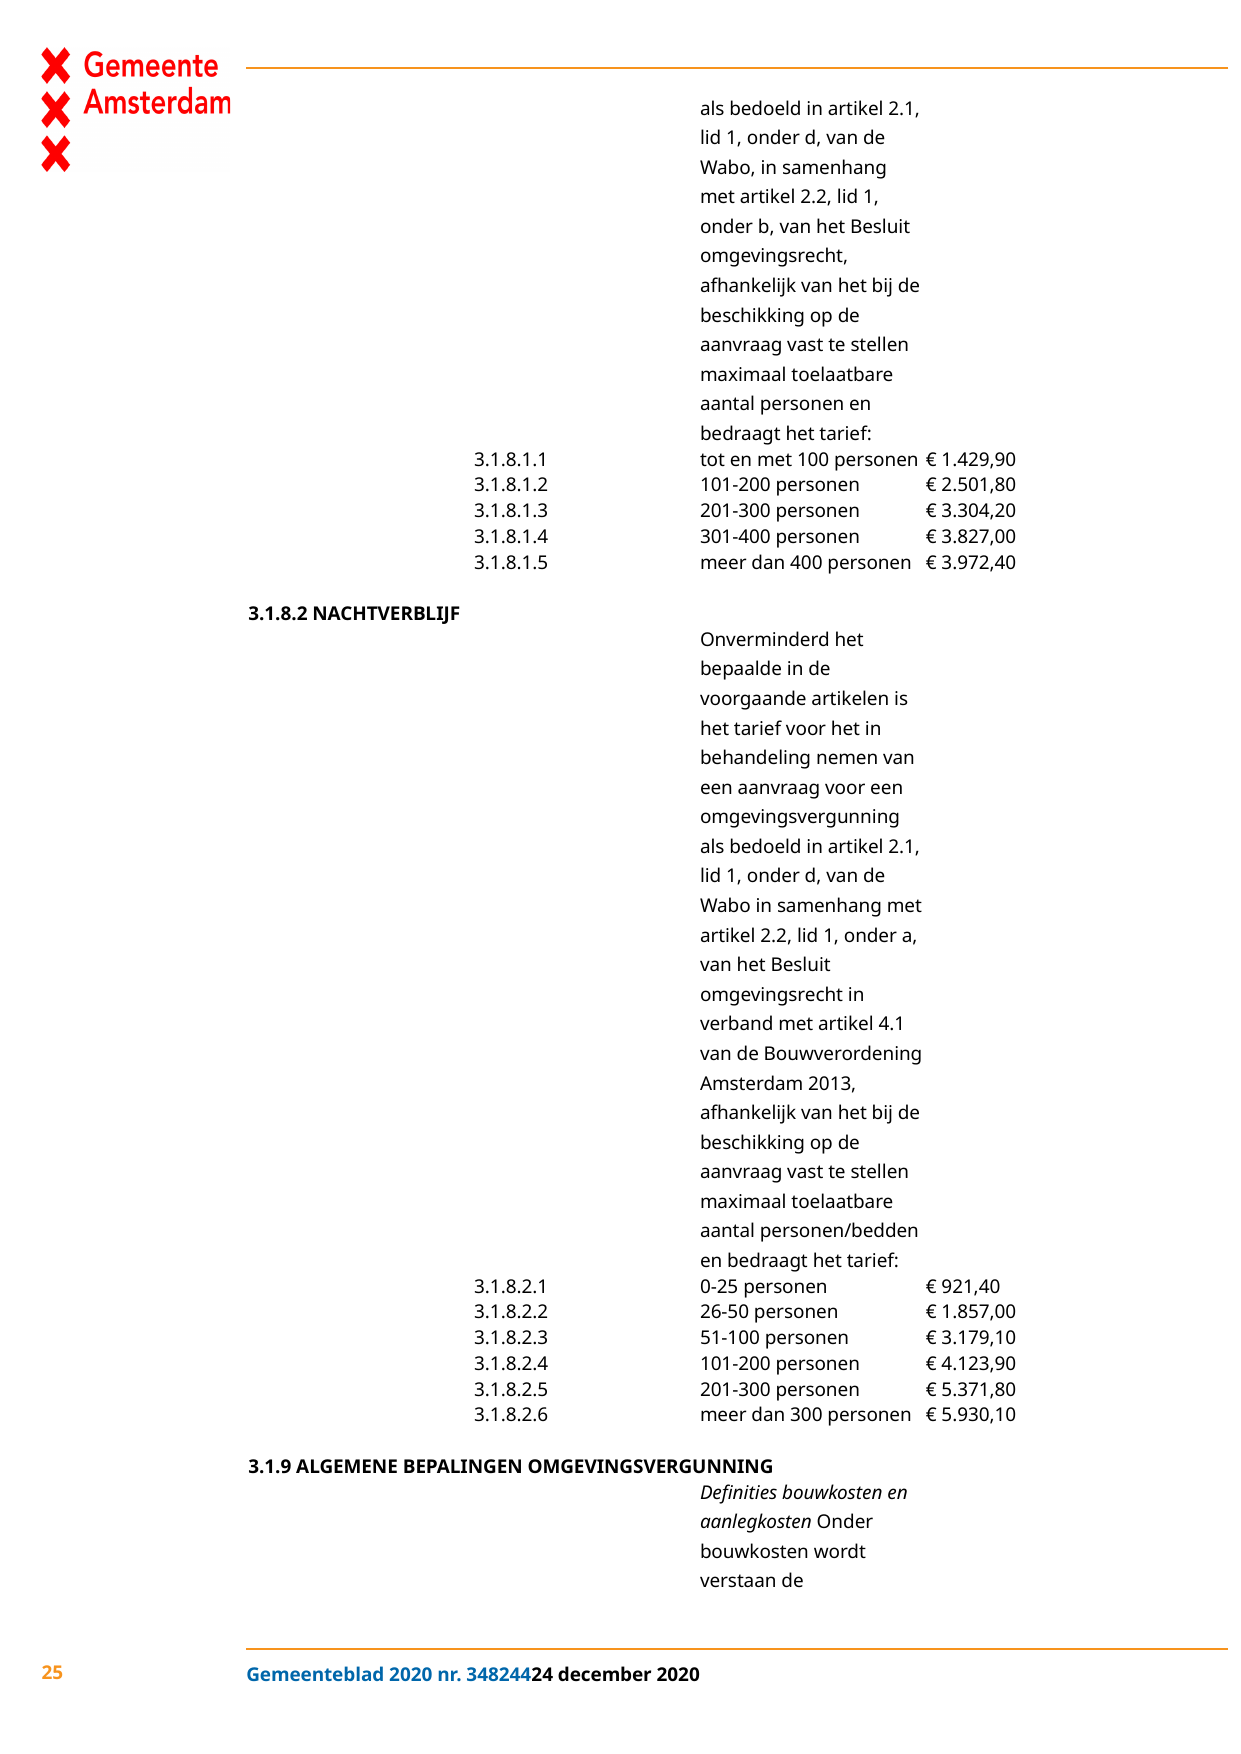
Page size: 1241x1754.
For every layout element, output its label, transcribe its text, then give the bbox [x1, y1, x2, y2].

table_cell [248, 1299, 474, 1324]
table_cell € 921,40 [926, 1273, 1152, 1299]
table_cell [926, 600, 1152, 626]
table_cell [926, 95, 1152, 446]
table_cell meer dan 400 personen [700, 549, 926, 574]
table_cell € 1.429,90 [926, 446, 1152, 472]
table_cell € 5.930,10 [926, 1402, 1152, 1427]
table_cell € 4.123,90 [926, 1350, 1152, 1376]
table_cell 201-300 personen [700, 498, 926, 523]
table_cell 26-50 personen [700, 1299, 926, 1324]
table_cell [474, 95, 700, 446]
table_cell 3.1.8.2.3 [474, 1325, 700, 1350]
table_cell [926, 1453, 1152, 1479]
table_cell [700, 575, 926, 600]
table_cell 3.1.8.1.2 [474, 472, 700, 497]
table_cell [700, 1428, 926, 1453]
table_cell [248, 472, 474, 497]
table_cell € 3.179,10 [926, 1325, 1152, 1350]
table_cell [248, 1402, 474, 1427]
table_cell 3.1.8.2.5 [474, 1376, 700, 1402]
table_cell € 5.371,80 [926, 1376, 1152, 1402]
table_cell [248, 1428, 474, 1453]
table_cell [248, 1273, 474, 1299]
table_cell 3.1.8.2.4 [474, 1350, 700, 1376]
picture [41, 47, 231, 172]
table_cell [248, 95, 474, 446]
table_cell [248, 1479, 474, 1593]
table_cell [474, 575, 700, 600]
table_cell [248, 549, 474, 574]
table_cell Onverminderd het bepaalde in de voorgaande artikelen is het tarief voor het in behandeling nemen van een aanvraag voor een omgevingsvergunning als bedoeld in artikel 2.1, lid 1, onder d, van de Wabo in samenhang met artikel 2.2, lid 1, onder a, van het Besluit omgevingsrecht in verband met artikel 4.1 van de Bouwverordening Amsterdam 2013, afhankelijk van het bij de beschikking op de aanvraag vast te stellen maximaal toelaatbare aantal personen/bedden en bedraagt het tarief: [700, 626, 926, 1273]
table_cell 3.1.8.1.1 [474, 446, 700, 472]
table_cell [248, 446, 474, 472]
table_cell 3.1.8.1.3 [474, 498, 700, 523]
table_cell € 3.827,00 [926, 523, 1152, 549]
table_cell als bedoeld in artikel 2.1, lid 1, onder d, van de Wabo, in samenhang met artikel 2.2, lid 1, onder b, van het Besluit omgevingsrecht, afhankelijk van het bij de beschikking op de aanvraag vast te stellen maximaal toelaatbare aantal personen en bedraagt het tarief: [700, 95, 926, 446]
table_cell [474, 626, 700, 1273]
table_cell [474, 1428, 700, 1453]
table_cell [926, 626, 1152, 1273]
table_cell Definities bouwkosten en aanlegkosten Onder bouwkosten wordt verstaan de [700, 1479, 926, 1593]
table_cell 51-100 personen [700, 1325, 926, 1350]
table_cell [926, 1479, 1152, 1593]
table_cell 3.1.8.2.1 [474, 1273, 700, 1299]
table_cell € 1.857,00 [926, 1299, 1152, 1324]
table_cell 0-25 personen [700, 1273, 926, 1299]
table_cell tot en met 100 personen [700, 446, 926, 472]
table_cell € 3.304,20 [926, 498, 1152, 523]
table_cell 3.1.8.2 NACHTVERBLIJF [248, 600, 926, 626]
table_cell [248, 626, 474, 1273]
table_cell [926, 1428, 1152, 1453]
table_cell 201-300 personen [700, 1376, 926, 1402]
table_cell € 2.501,80 [926, 472, 1152, 497]
table_cell [248, 498, 474, 523]
table_cell 3.1.8.1.5 [474, 549, 700, 574]
table_cell 3.1.8.2.6 [474, 1402, 700, 1427]
table_cell [926, 575, 1152, 600]
table_cell 301-400 personen [700, 523, 926, 549]
table_cell [248, 523, 474, 549]
table_cell € 3.972,40 [926, 549, 1152, 574]
table_cell 3.1.9 ALGEMENE BEPALINGEN OMGEVINGSVERGUNNING [248, 1453, 926, 1479]
table_cell meer dan 300 personen [700, 1402, 926, 1427]
table_cell 101-200 personen [700, 1350, 926, 1376]
table_cell [248, 575, 474, 600]
table_cell 3.1.8.1.4 [474, 523, 700, 549]
table_cell [248, 1325, 474, 1350]
table_cell 3.1.8.2.2 [474, 1299, 700, 1324]
table_cell [248, 1350, 474, 1376]
table_cell 101-200 personen [700, 472, 926, 497]
table_cell [248, 1376, 474, 1402]
table_cell [474, 1479, 700, 1593]
